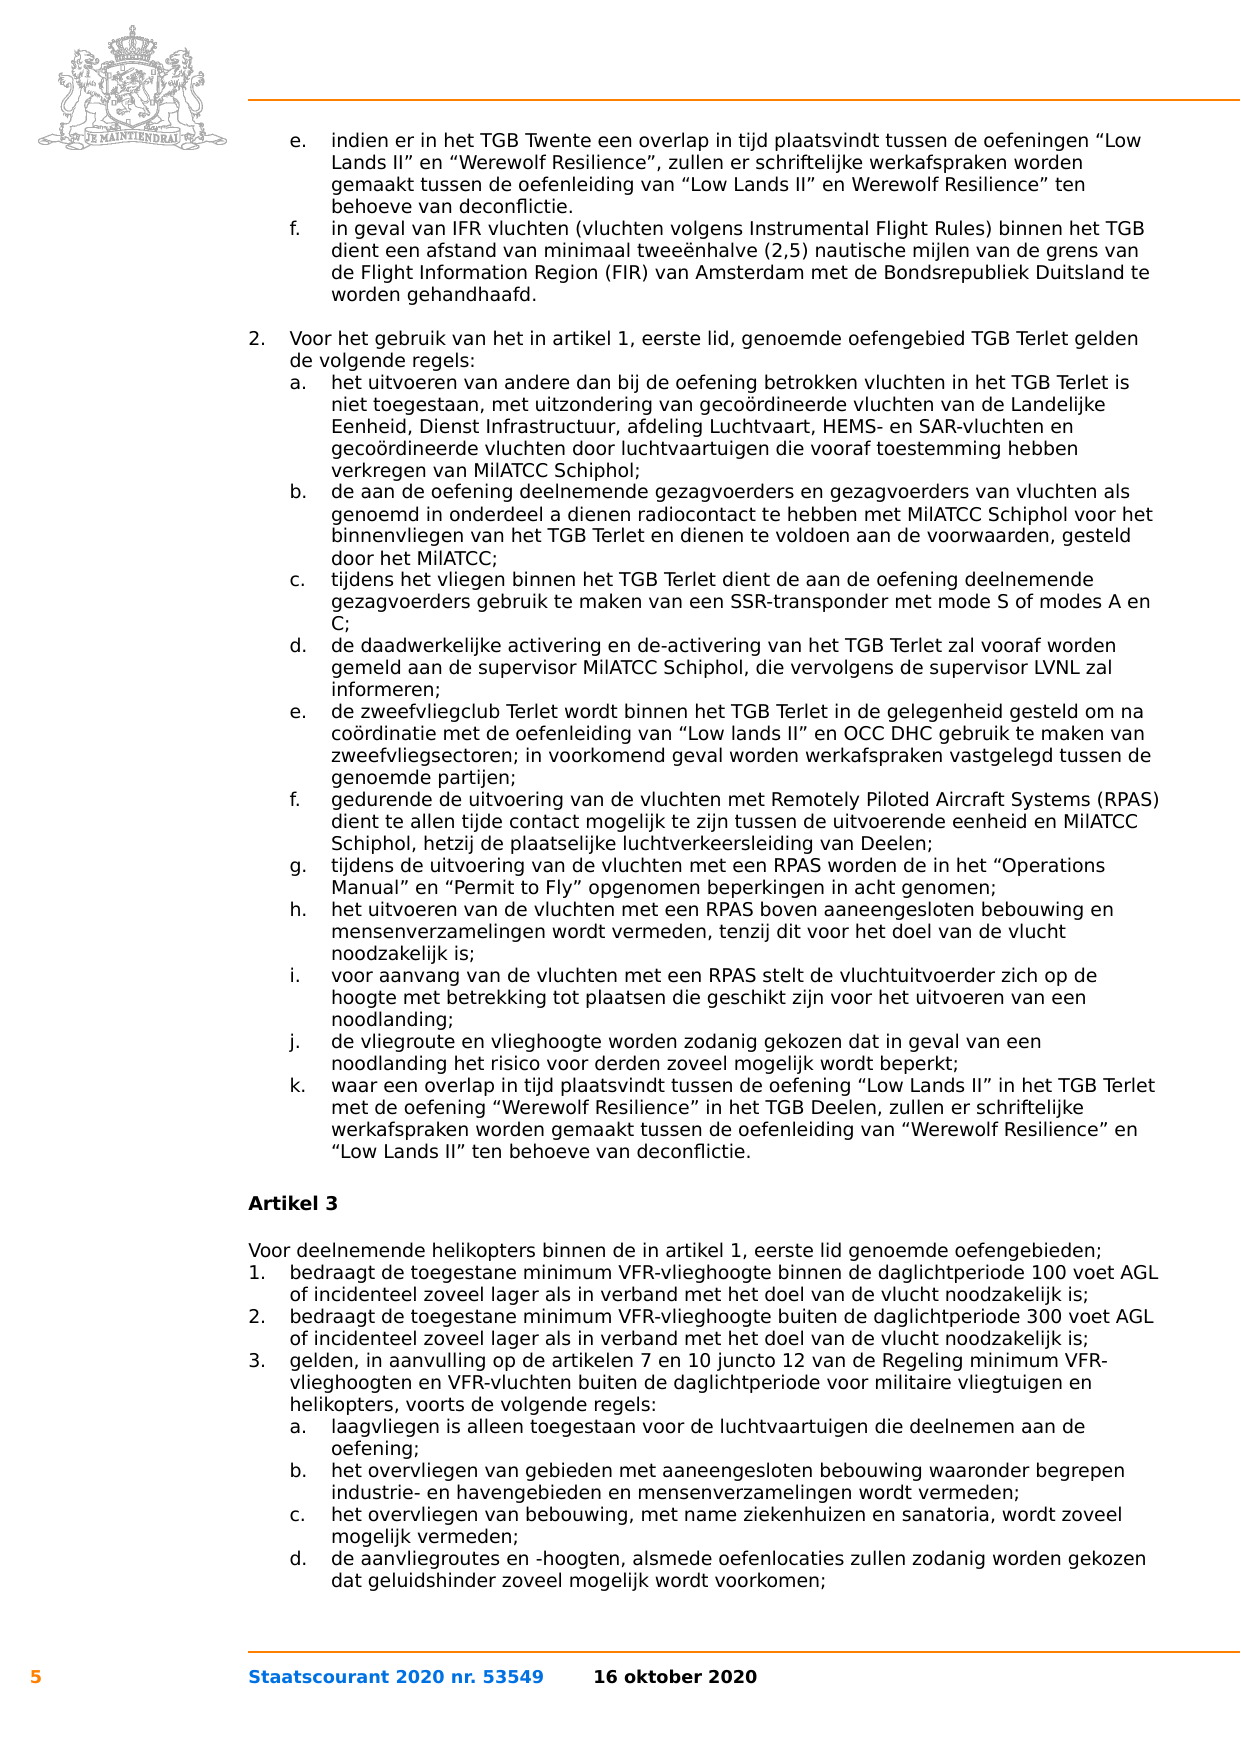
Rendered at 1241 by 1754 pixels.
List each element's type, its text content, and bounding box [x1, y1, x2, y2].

text 2. bedraagt de toegestane minimum VFR-vlieghoogte buiten de daglichtperiode 300 voet AGL of incidenteel zoveel lager als in verband met het doel van de vlucht noodzakelijk is; [248, 1306, 1163, 1350]
text d. de aanvliegroutes en -hoogten, alsmede oefenlocaties zullen zodanig worden gekozen dat geluidshinder zoveel mogelijk wordt voorkomen; [289, 1547, 1163, 1591]
text a. laagvliegen is alleen toegestaan voor de luchtvaartuigen die deelnemen aan de oefening; [289, 1416, 1163, 1459]
text b. het overvliegen van gebieden met aaneengesloten bebouwing waaronder begrepen industrie- en havengebieden en mensenverzamelingen wordt vermeden; [289, 1459, 1163, 1503]
text e. indien er in het TGB Twente een overlap in tijd plaatsvindt tussen de oefeningen “Low Lands II” en “Werewolf Resilience”, zullen er schriftelijke werkafspraken worden gemaakt tussen de oefenleiding van “Low Lands II” en Werewolf Resilience” ten behoeve van deconflictie. [289, 130, 1163, 218]
text Voor deelnemende helikopters binnen de in artikel 1, eerste lid genoemde oefengebieden; [248, 1240, 1163, 1262]
text 3. gelden, in aanvulling op de artikelen 7 en 10 juncto 12 van de Regeling minimum VFR-vlieghoogten en VFR-vluchten buiten de daglichtperiode voor militaire vliegtuigen en helikopters, voorts de volgende regels: [248, 1350, 1163, 1416]
text k. waar een overlap in tijd plaatsvindt tussen de oefening “Low Lands II” in het TGB Terlet met de oefening “Werewolf Resilience” in het TGB Deelen, zullen er schriftelijke werkafspraken worden gemaakt tussen de oefenleiding van “Werewolf Resilience” en “Low Lands II” ten behoeve van deconflictie. [289, 1075, 1163, 1163]
text f. gedurende de uitvoering van de vluchten met Remotely Piloted Aircraft Systems (RPAS) dient te allen tijde contact mogelijk te zijn tussen de uitvoerende eenheid en MilATCC Schiphol, hetzij de plaatselijke luchtverkeersleiding van Deelen; [289, 789, 1163, 855]
subtitle Artikel 3 [248, 1193, 1163, 1215]
text e. de zweefvliegclub Terlet wordt binnen het TGB Terlet in de gelegenheid gesteld om na coördinatie met de oefenleiding van “Low lands II” en OCC DHC gebruik te maken van zweefvliegsectoren; in voorkomend geval worden werkafspraken vastgelegd tussen de genoemde partijen; [289, 701, 1163, 789]
picture [38, 25, 227, 150]
text d. de daadwerkelijke activering en de-activering van het TGB Terlet zal vooraf worden gemeld aan de supervisor MilATCC Schiphol, die vervolgens de supervisor LVNL zal informeren; [289, 635, 1163, 701]
text c. tijdens het vliegen binnen het TGB Terlet dient de aan de oefening deelnemende gezagvoerders gebruik te maken van een SSR-transponder met mode S of modes A en C; [289, 569, 1163, 635]
text 2. Voor het gebruik van het in artikel 1, eerste lid, genoemde oefengebied TGB Terlet gelden de volgende regels: [248, 328, 1163, 372]
text a. het uitvoeren van andere dan bij de oefening betrokken vluchten in het TGB Terlet is niet toegestaan, met uitzondering van gecoördineerde vluchten van de Landelijke Eenheid, Dienst Infrastructuur, afdeling Luchtvaart, HEMS- en SAR-vluchten en gecoördineerde vluchten door luchtvaartuigen die vooraf toestemming hebben verkregen van MilATCC Schiphol; [289, 372, 1163, 481]
text g. tijdens de uitvoering van de vluchten met een RPAS worden de in het “Operations Manual” en “Permit to Fly” opgenomen beperkingen in acht genomen; [289, 855, 1163, 899]
text b. de aan de oefening deelnemende gezagvoerders en gezagvoerders van vluchten als genoemd in onderdeel a dienen radiocontact te hebben met MilATCC Schiphol voor het binnenvliegen van het TGB Terlet en dienen te voldoen aan de voorwaarden, gesteld door het MilATCC; [289, 481, 1163, 569]
text 1. bedraagt de toegestane minimum VFR-vlieghoogte binnen de daglichtperiode 100 voet AGL of incidenteel zoveel lager als in verband met het doel van de vlucht noodzakelijk is; [248, 1262, 1163, 1306]
text c. het overvliegen van bebouwing, met name ziekenhuizen en sanatoria, wordt zoveel mogelijk vermeden; [289, 1503, 1163, 1547]
text h. het uitvoeren van de vluchten met een RPAS boven aaneengesloten bebouwing en mensenverzamelingen wordt vermeden, tenzij dit voor het doel van de vlucht noodzakelijk is; [289, 899, 1163, 965]
text i. voor aanvang van de vluchten met een RPAS stelt de vluchtuitvoerder zich op de hoogte met betrekking tot plaatsen die geschikt zijn voor het uitvoeren van een noodlanding; [289, 965, 1163, 1031]
text j. de vliegroute en vlieghoogte worden zodanig gekozen dat in geval van een noodlanding het risico voor derden zoveel mogelijk wordt beperkt; [289, 1031, 1163, 1075]
text f. in geval van IFR vluchten (vluchten volgens Instrumental Flight Rules) binnen het TGB dient een afstand van minimaal tweeënhalve (2,5) nautische mijlen van de grens van de Flight Information Region (FIR) van Amsterdam met de Bondsrepubliek Duitsland te worden gehandhaafd. [289, 218, 1163, 306]
